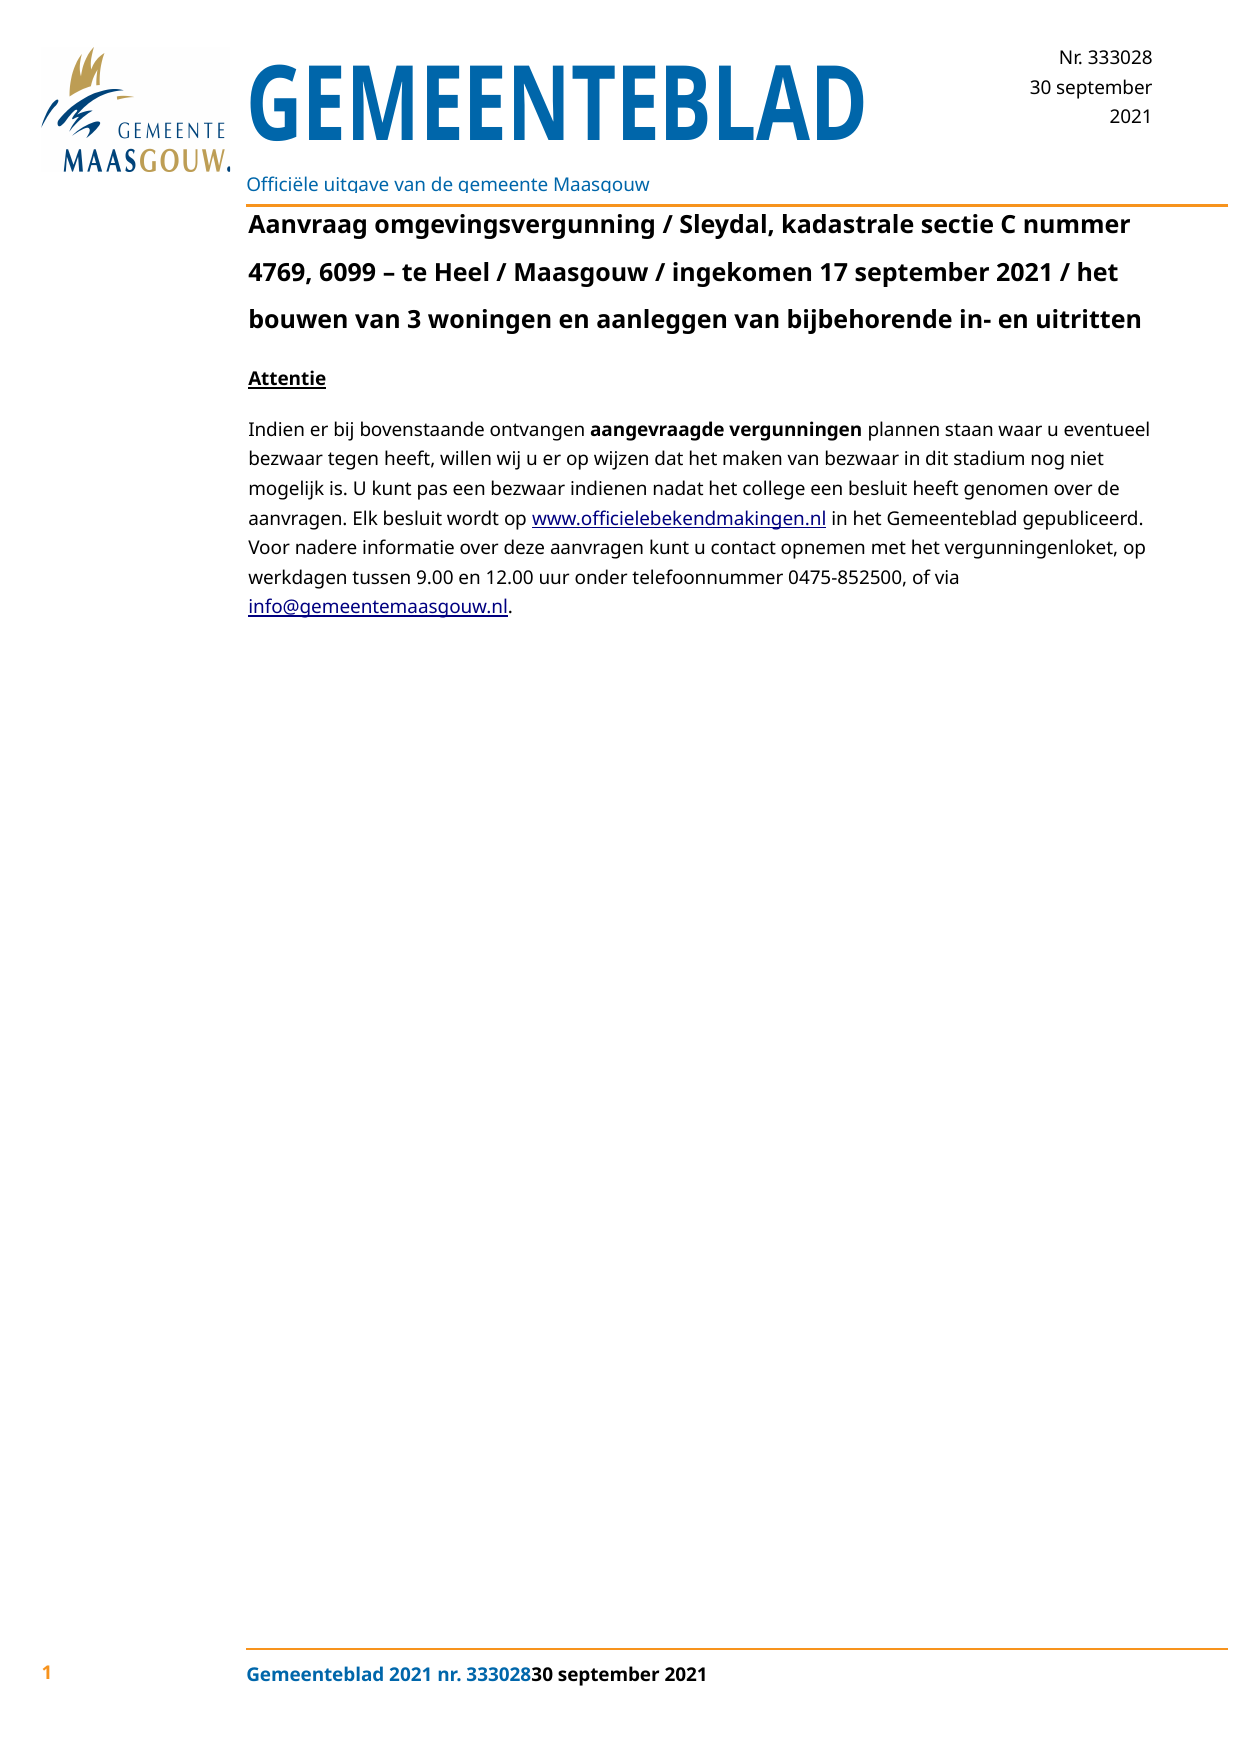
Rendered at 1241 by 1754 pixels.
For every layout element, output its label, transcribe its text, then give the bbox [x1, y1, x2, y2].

text Indien er bij bovenstaande ontvangen aangevraagde vergunningen plannen staan waar u eventueel bezwaar tegen heeft, willen wij u er op wijzen dat het maken van bezwaar in dit stadium nog niet mogelijk is. U kunt pas een bezwaar indienen nadat het college een besluit heeft genomen over de aanvragen. Elk besluit wordt op www.officielebekendmakingen.nl in het Gemeenteblad gepubliceerd. Voor nadere informatie over deze aanvragen kunt u contact opnemen met het vergunningenloket, op werkdagen tussen 9.00 en 12.00 uur onder telefoonnummer 0475-852500, of via info@gemeentemaasgouw.nl. [248, 416, 1152, 619]
text Attentie [248, 366, 1152, 391]
picture [41, 47, 231, 172]
text Aanvraag omgevingsvergunning / Sleydal, kadastrale sectie C nummer 4769, 6099 – te Heel / Maasgouw / ingekomen 17 september 2021 / het bouwen van 3 woningen en aanleggen van bijbehorende in- en uitritten [248, 207, 1152, 336]
